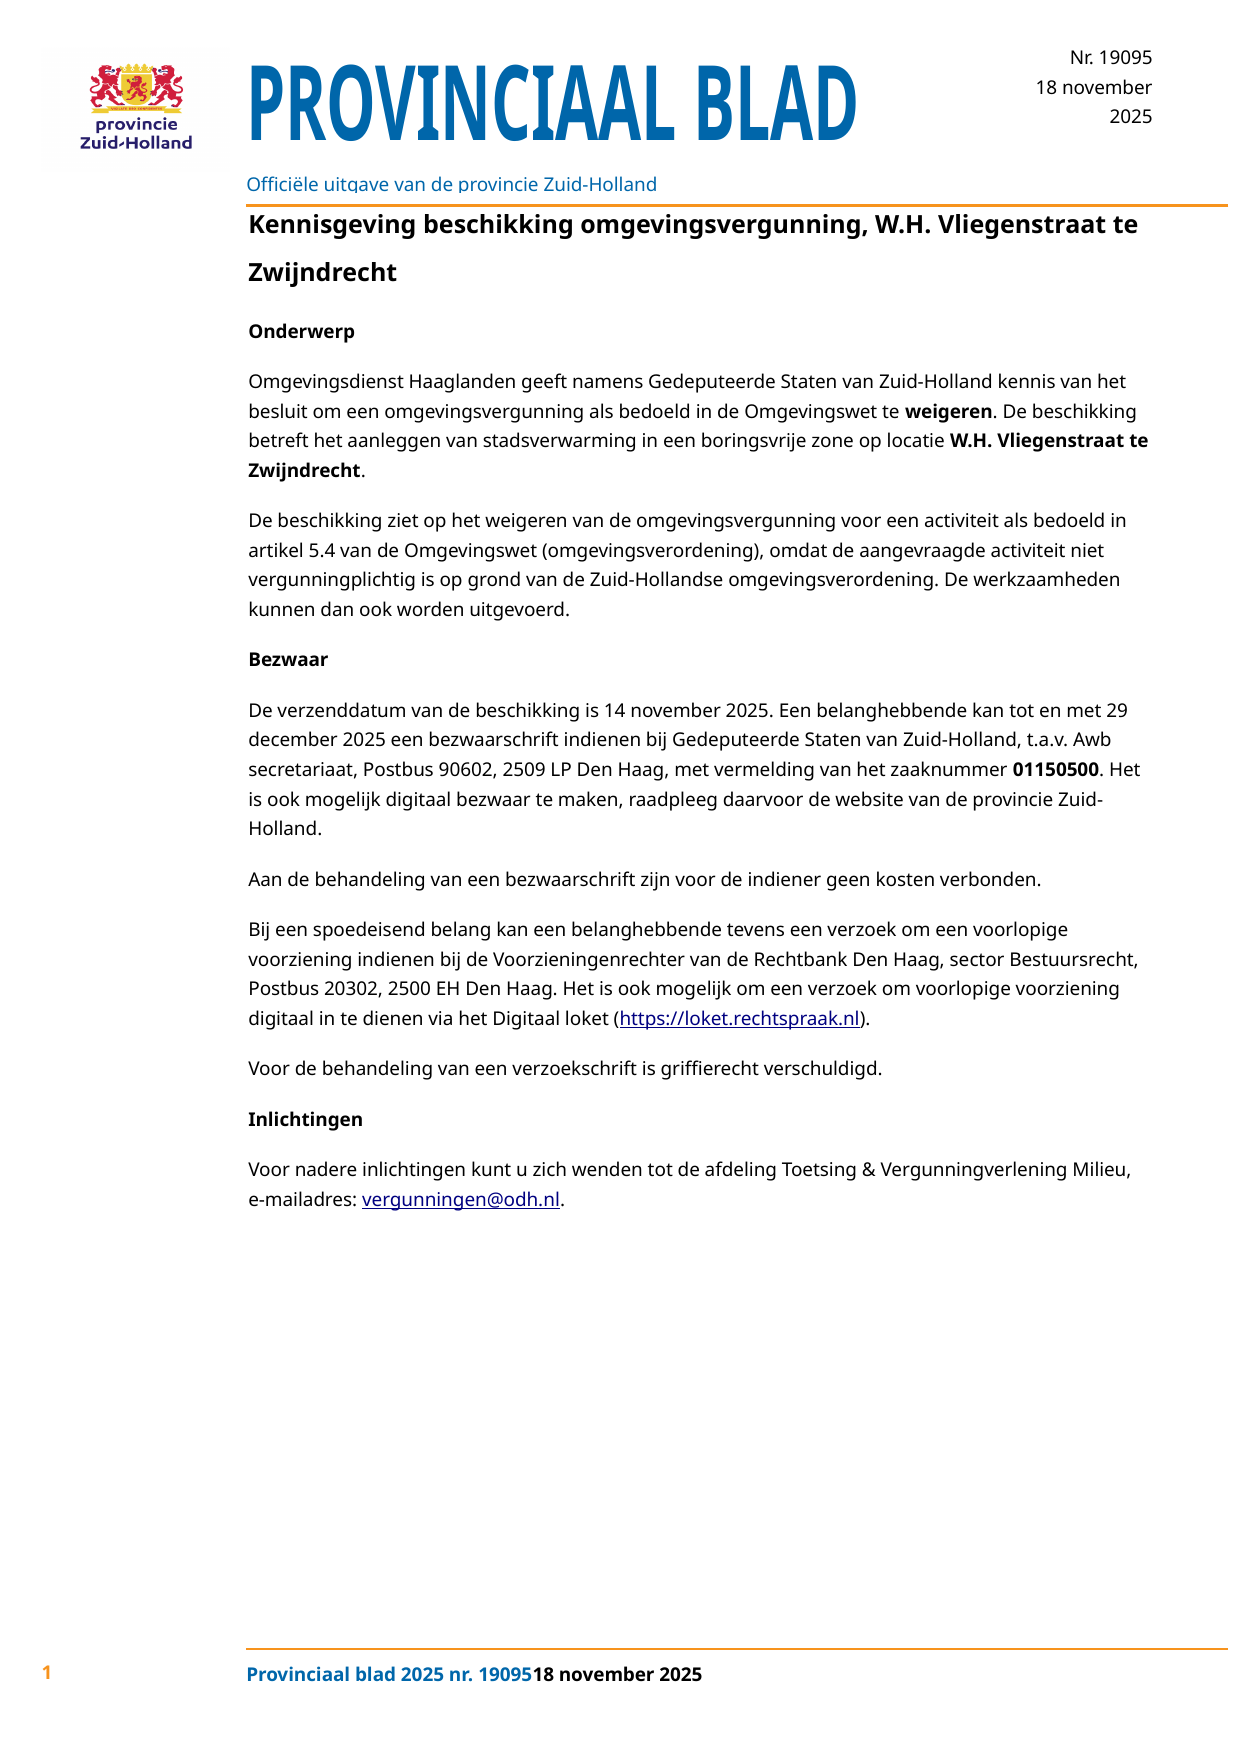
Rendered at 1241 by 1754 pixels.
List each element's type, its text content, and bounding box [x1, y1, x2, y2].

text Omgevingsdienst Haaglanden geeft namens Gedeputeerde Staten van Zuid-Holland kennis van het besluit om een omgevingsvergunning als bedoeld in de Omgevingswet te weigeren. De beschikking betreft het aanleggen van stadsverwarming in een boringsvrije zone op locatie W.H. Vliegenstraat te Zwijndrecht. [248, 368, 1152, 483]
text Aan de behandeling van een bezwaarschrift zijn voor de indiener geen kosten verbonden. [248, 866, 1152, 892]
text Inlichtingen [248, 1106, 1152, 1132]
text Bezwaar [248, 647, 1152, 672]
picture [41, 47, 231, 172]
text Onderwerp [248, 318, 1152, 344]
text Kennisgeving beschikking omgevingsvergunning, W.H. Vliegenstraat te Zwijndrecht [248, 207, 1152, 288]
text De verzenddatum van de beschikking is 14 november 2025. Een belanghebbende kan tot en met 29 december 2025 een bezwaarschrift indienen bij Gedeputeerde Staten van Zuid-Holland, t.a.v. Awb secretariaat, Postbus 90602, 2509 LP Den Haag, met vermelding van het zaaknummer 01150500. Het is ook mogelijk digitaal bezwaar te maken, raadpleeg daarvoor de website van de provincie Zuid-Holland. [248, 697, 1152, 841]
text Voor nadere inlichtingen kunt u zich wenden tot de afdeling Toetsing & Vergunningverlening Milieu, e-mailadres: vergunningen@odh.nl. [248, 1156, 1152, 1212]
text Voor de behandeling van een verzoekschrift is griffierecht verschuldigd. [248, 1055, 1152, 1081]
text Bij een spoedeisend belang kan een belanghebbende tevens een verzoek om een voorlopige voorziening indienen bij de Voorzieningenrechter van de Rechtbank Den Haag, sector Bestuursrecht, Postbus 20302, 2500 EH Den Haag. Het is ook mogelijk om een verzoek om voorlopige voorziening digitaal in te dienen via het Digitaal loket (https://loket.rechtspraak.nl). [248, 916, 1152, 1031]
text De beschikking ziet op het weigeren van de omgevingsvergunning voor een activiteit als bedoeld in artikel 5.4 van de Omgevingswet (omgevingsverordening), omdat de aangevraagde activiteit niet vergunningplichtig is op grond van de Zuid-Hollandse omgevingsverordening. De werkzaamheden kunnen dan ook worden uitgevoerd. [248, 507, 1152, 622]
